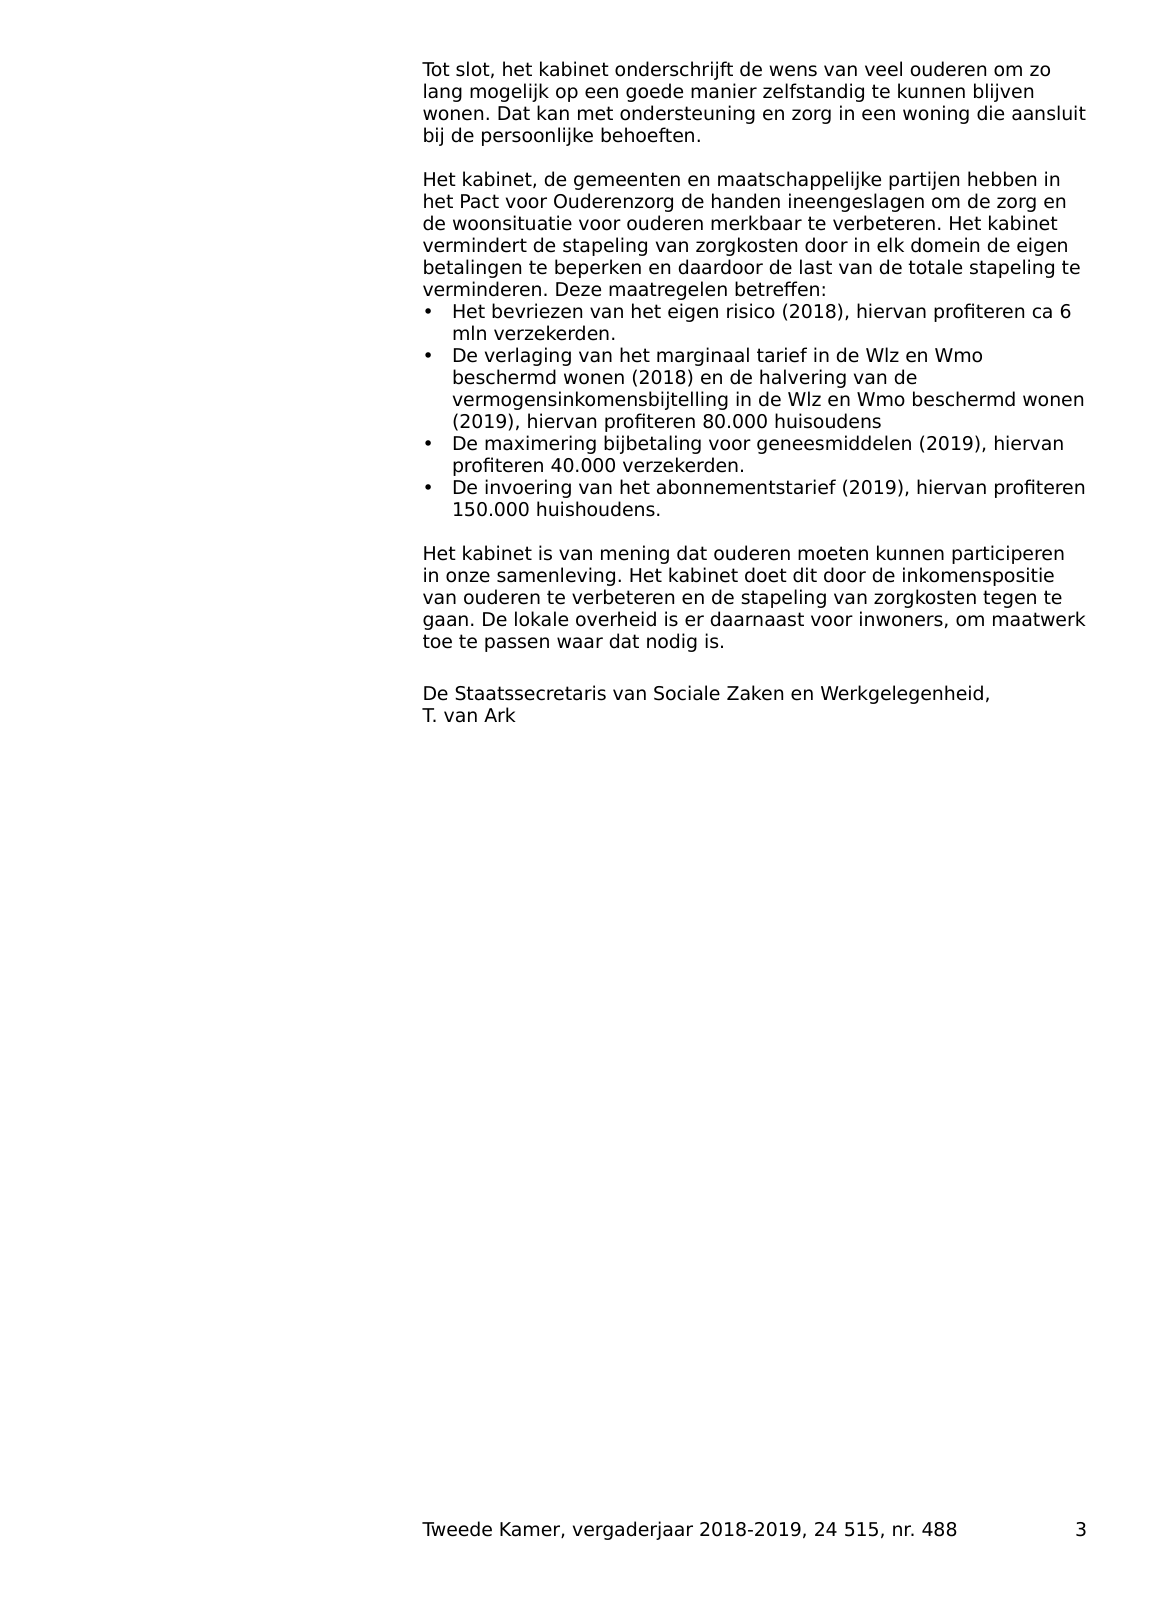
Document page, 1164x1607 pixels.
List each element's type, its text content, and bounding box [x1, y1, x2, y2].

text • Het bevriezen van het eigen risico (2018), hiervan profiteren ca 6 mln verzekerden. [422, 301, 1087, 345]
text • De invoering van het abonnementstarief (2019), hiervan profiteren 150.000 huishoudens. [422, 477, 1087, 521]
text Het kabinet is van mening dat ouderen moeten kunnen participeren in onze samenleving. Het kabinet doet dit door de inkomenspositie van ouderen te verbeteren en de stapeling van zorgkosten tegen te gaan. De lokale overheid is er daarnaast voor inwoners, om maatwerk toe te passen waar dat nodig is. [422, 543, 1087, 653]
text Tot slot, het kabinet onderschrijft de wens van veel ouderen om zo lang mogelijk op een goede manier zelfstandig te kunnen blijven wonen. Dat kan met ondersteuning en zorg in een woning die aansluit bij de persoonlijke behoeften. [422, 59, 1087, 147]
text Het kabinet, de gemeenten en maatschappelijke partijen hebben in het Pact voor Ouderenzorg de handen ineengeslagen om de zorg en de woonsituatie voor ouderen merkbaar te verbeteren. Het kabinet vermindert de stapeling van zorgkosten door in elk domein de eigen betalingen te beperken en daardoor de last van de totale stapeling te verminderen. Deze maatregelen betreffen: [422, 169, 1087, 301]
text De Staatssecretaris van Sociale Zaken en Werkgelegenheid, T. van Ark [422, 683, 1087, 727]
text • De verlaging van het marginaal tarief in de Wlz en Wmo beschermd wonen (2018) en de halvering van de vermogensinkomensbijtelling in de Wlz en Wmo beschermd wonen (2019), hiervan profiteren 80.000 huisoudens [422, 345, 1087, 433]
text • De maximering bijbetaling voor geneesmiddelen (2019), hiervan profiteren 40.000 verzekerden. [422, 433, 1087, 477]
